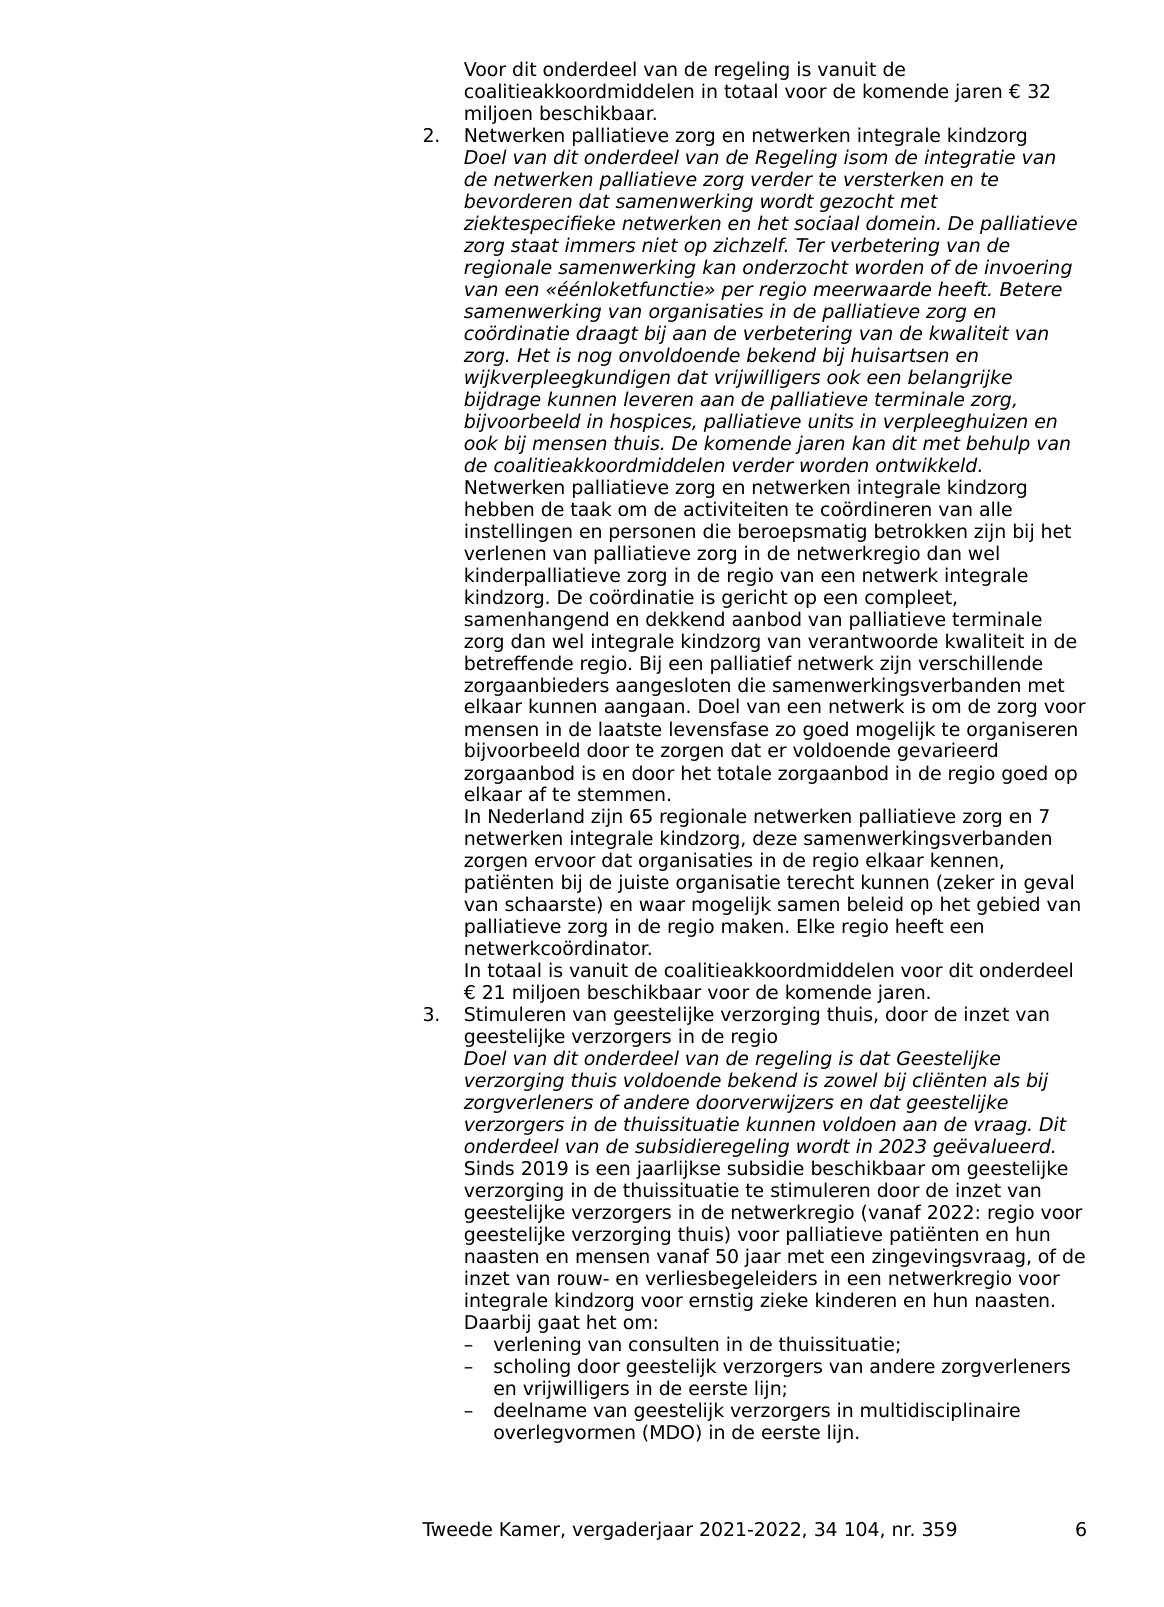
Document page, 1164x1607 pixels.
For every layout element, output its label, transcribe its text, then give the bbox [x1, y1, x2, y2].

text Netwerken palliatieve zorg en netwerken integrale kindzorg hebben de taak om de activiteiten te coördineren van alle instellingen en personen die beroepsmatig betrokken zijn bij het verlenen van palliatieve zorg in de netwerkregio dan wel kinderpalliatieve zorg in de regio van een netwerk integrale kindzorg. De coördinatie is gericht op een compleet, samenhangend en dekkend aanbod van palliatieve terminale zorg dan wel integrale kindzorg van verantwoorde kwaliteit in de betreffende regio. Bij een palliatief netwerk zijn verschillende zorgaanbieders aangesloten die samenwerkingsverbanden met elkaar kunnen aangaan. Doel van een netwerk is om de zorg voor mensen in de laatste levensfase zo goed mogelijk te organiseren bijvoorbeeld door te zorgen dat er voldoende gevarieerd zorgaanbod is en door het totale zorgaanbod in de regio goed op elkaar af te stemmen. [464, 477, 1087, 806]
text 3. Stimuleren van geestelijke verzorging thuis, door de inzet van geestelijke verzorgers in de regio [422, 1004, 1087, 1048]
text In Nederland zijn 65 regionale netwerken palliatieve zorg en 7 netwerken integrale kindzorg, deze samenwerkingsverbanden zorgen ervoor dat organisaties in de regio elkaar kennen, patiënten bij de juiste organisatie terecht kunnen (zeker in geval van schaarste) en waar mogelijk samen beleid op het gebied van palliatieve zorg in de regio maken. Elke regio heeft een netwerkcoördinator. [464, 806, 1087, 960]
text – deelname van geestelijk verzorgers in multidisciplinaire overlegvormen (MDO) in de eerste lijn. [464, 1400, 1087, 1444]
text 2. Netwerken palliatieve zorg en netwerken integrale kindzorg [422, 125, 1087, 147]
text Doel van dit onderdeel van de regeling is dat Geestelijke verzorging thuis voldoende bekend is zowel bij cliënten als bij zorgverleners of andere doorverwijzers en dat geestelijke verzorgers in de thuissituatie kunnen voldoen aan de vraag. Dit onderdeel van de subsidieregeling wordt in 2023 geëvalueerd. [464, 1048, 1087, 1158]
text – verlening van consulten in de thuissituatie; [464, 1334, 1087, 1356]
text In totaal is vanuit de coalitieakkoordmiddelen voor dit onderdeel € 21 miljoen beschikbaar voor de komende jaren. [464, 960, 1087, 1004]
text – scholing door geestelijk verzorgers van andere zorgverleners en vrijwilligers in de eerste lijn; [464, 1356, 1087, 1400]
text Sinds 2019 is een jaarlijkse subsidie beschikbaar om geestelijke verzorging in de thuissituatie te stimuleren door de inzet van geestelijke verzorgers in de netwerkregio (vanaf 2022: regio voor geestelijke verzorging thuis) voor palliatieve patiënten en hun naasten en mensen vanaf 50 jaar met een zingevingsvraag, of de inzet van rouw- en verliesbegeleiders in een netwerkregio voor integrale kindzorg voor ernstig zieke kinderen en hun naasten. Daarbij gaat het om: [464, 1158, 1087, 1334]
text Voor dit onderdeel van de regeling is vanuit de coalitieakkoordmiddelen in totaal voor de komende jaren € 32 miljoen beschikbaar. [464, 59, 1087, 125]
text Doel van dit onderdeel van de Regeling isom de integratie van de netwerken palliatieve zorg verder te versterken en te bevorderen dat samenwerking wordt gezocht met ziektespecifieke netwerken en het sociaal domein. De palliatieve zorg staat immers niet op zichzelf. Ter verbetering van de regionale samenwerking kan onderzocht worden of de invoering van een «éénloketfunctie» per regio meerwaarde heeft. Betere samenwerking van organisaties in de palliatieve zorg en coördinatie draagt bij aan de verbetering van de kwaliteit van zorg. Het is nog onvoldoende bekend bij huisartsen en wijkverpleegkundigen dat vrijwilligers ook een belangrijke bijdrage kunnen leveren aan de palliatieve terminale zorg, bijvoorbeeld in hospices, palliatieve units in verpleeghuizen en ook bij mensen thuis. De komende jaren kan dit met behulp van de coalitieakkoordmiddelen verder worden ontwikkeld. [464, 147, 1087, 477]
